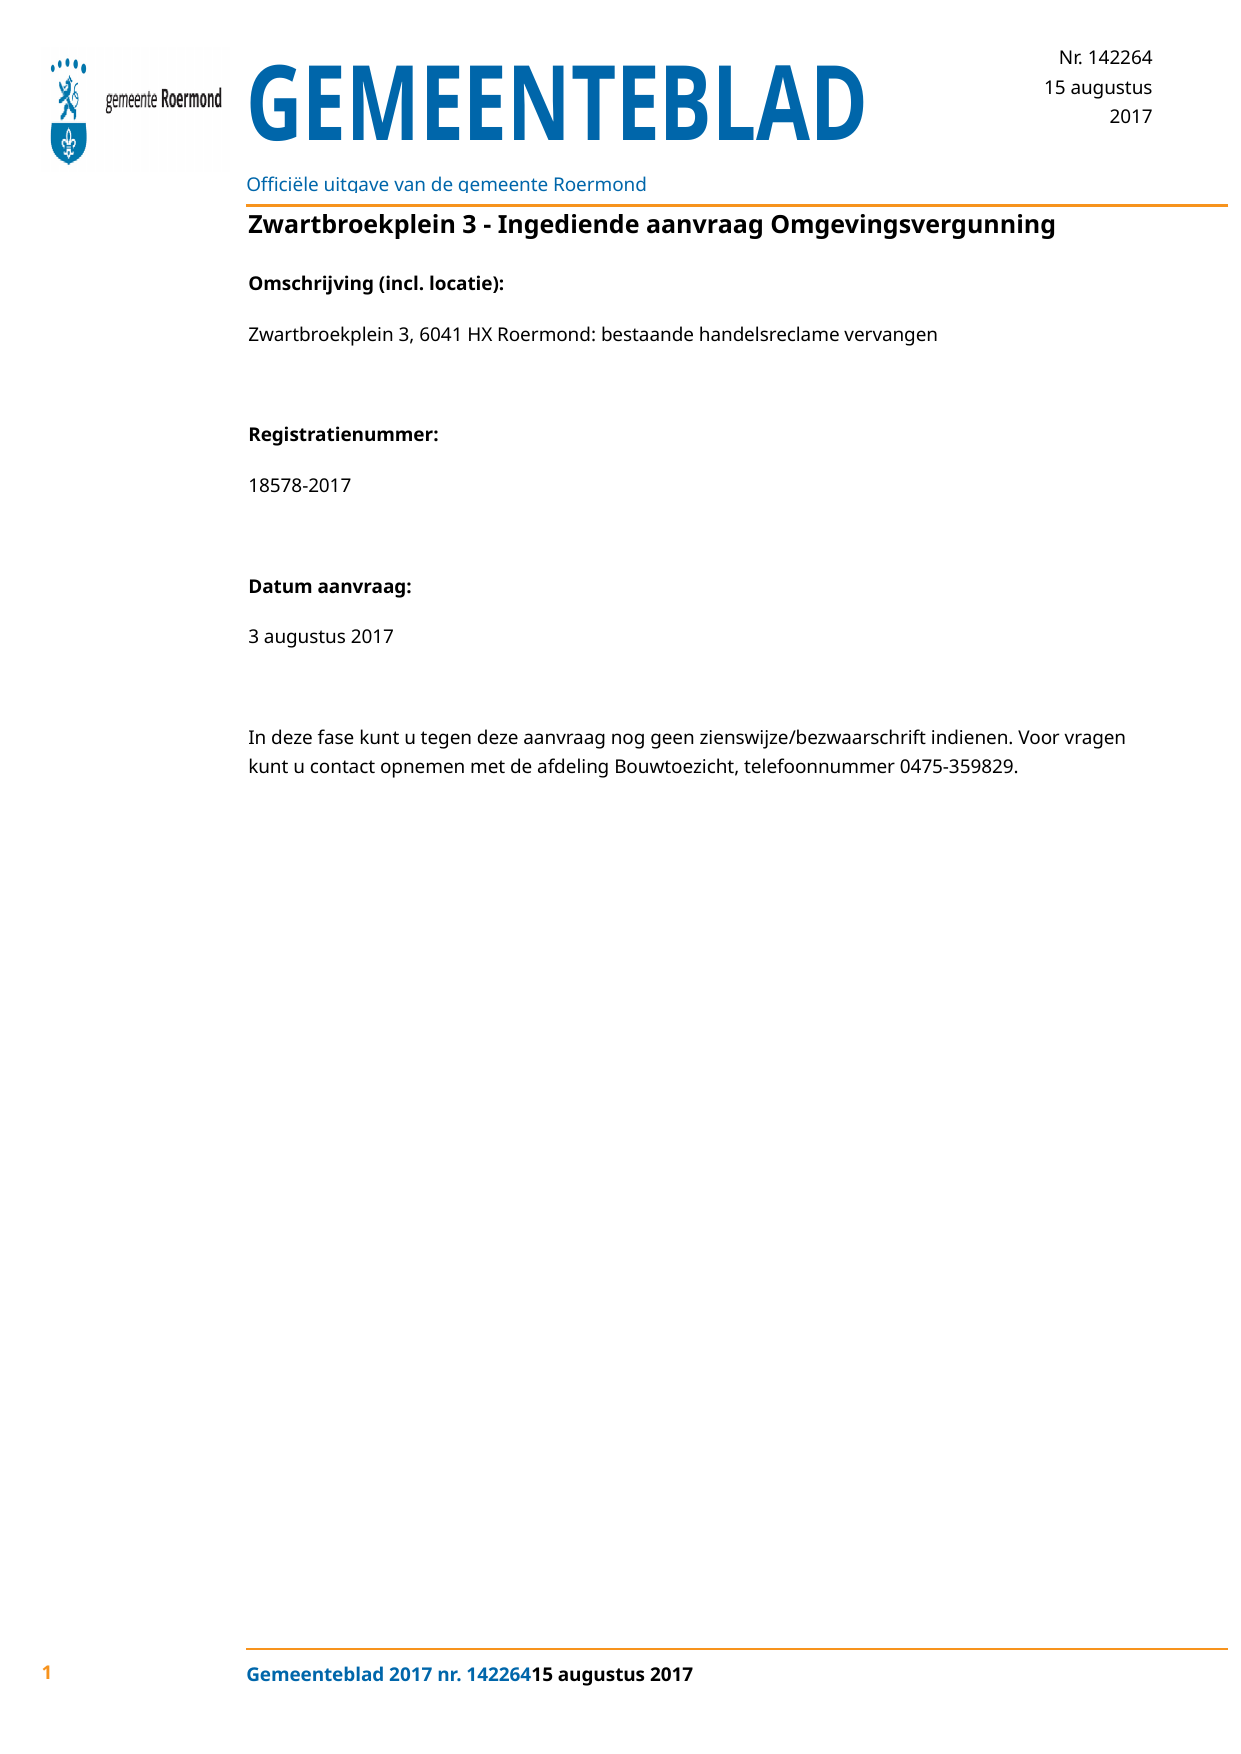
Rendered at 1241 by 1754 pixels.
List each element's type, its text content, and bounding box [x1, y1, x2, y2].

text 3 augustus 2017 [248, 623, 1152, 649]
picture [41, 47, 231, 172]
text Zwartbroekplein 3 - Ingediende aanvraag Omgevingsvergunning [248, 207, 1152, 241]
text 18578-2017 [248, 472, 1152, 498]
text Registratienummer: [248, 422, 1152, 447]
text In deze fase kunt u tegen deze aanvraag nog geen zienswijze/bezwaarschrift indienen. Voor vragen kunt u contact opnemen met de afdeling Bouwtoezicht, telefoonnummer 0475-359829. [248, 724, 1152, 779]
text Zwartbroekplein 3, 6041 HX Roermond: bestaande handelsreclame vervangen [248, 321, 1152, 346]
text Datum aanvraag: [248, 573, 1152, 598]
text Omschrijving (incl. locatie): [248, 270, 1152, 296]
